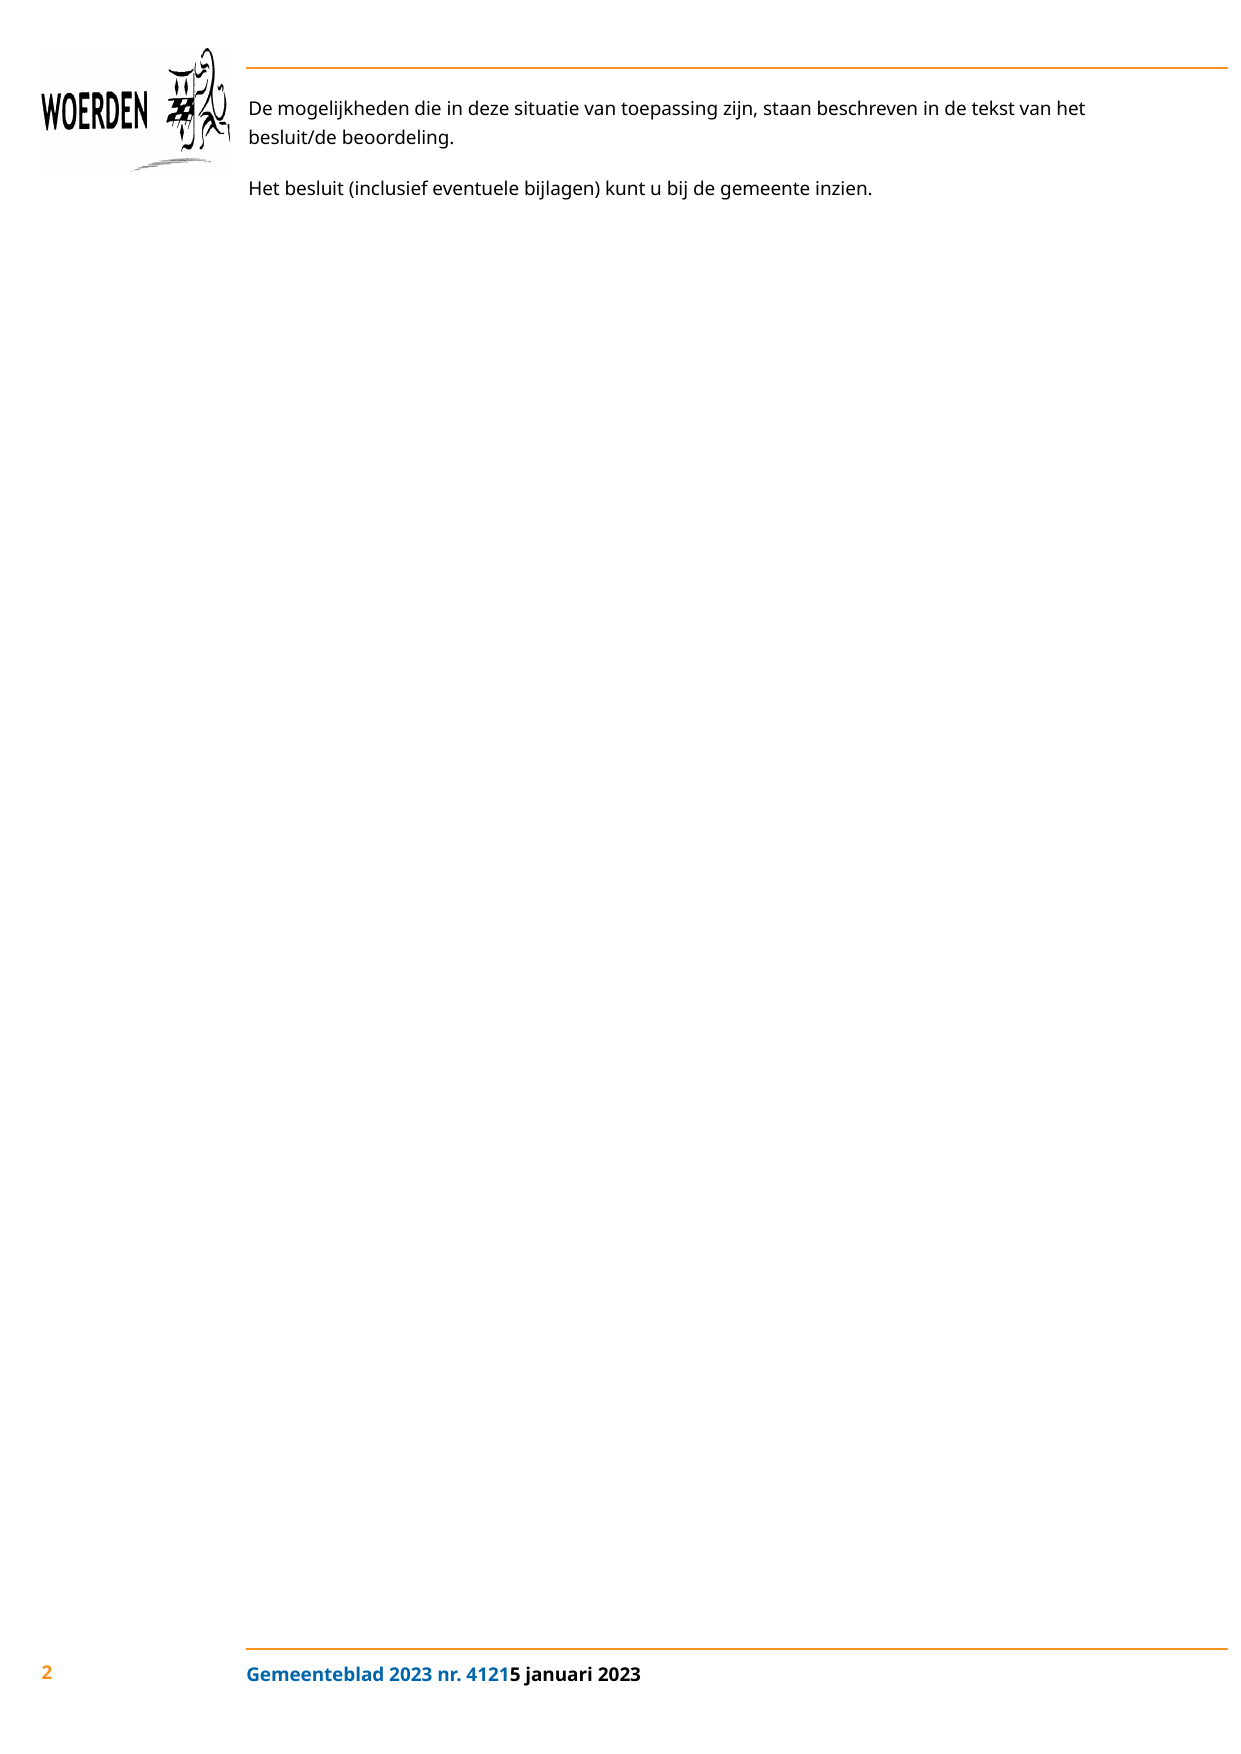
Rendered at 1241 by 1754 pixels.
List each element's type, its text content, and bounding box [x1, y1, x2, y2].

text Het besluit (inclusief eventuele bijlagen) kunt u bij de gemeente inzien. [248, 175, 1152, 201]
text De mogelijkheden die in deze situatie van toepassing zijn, staan beschreven in de tekst van het besluit/de beoordeling. [248, 95, 1152, 150]
picture [41, 47, 231, 172]
